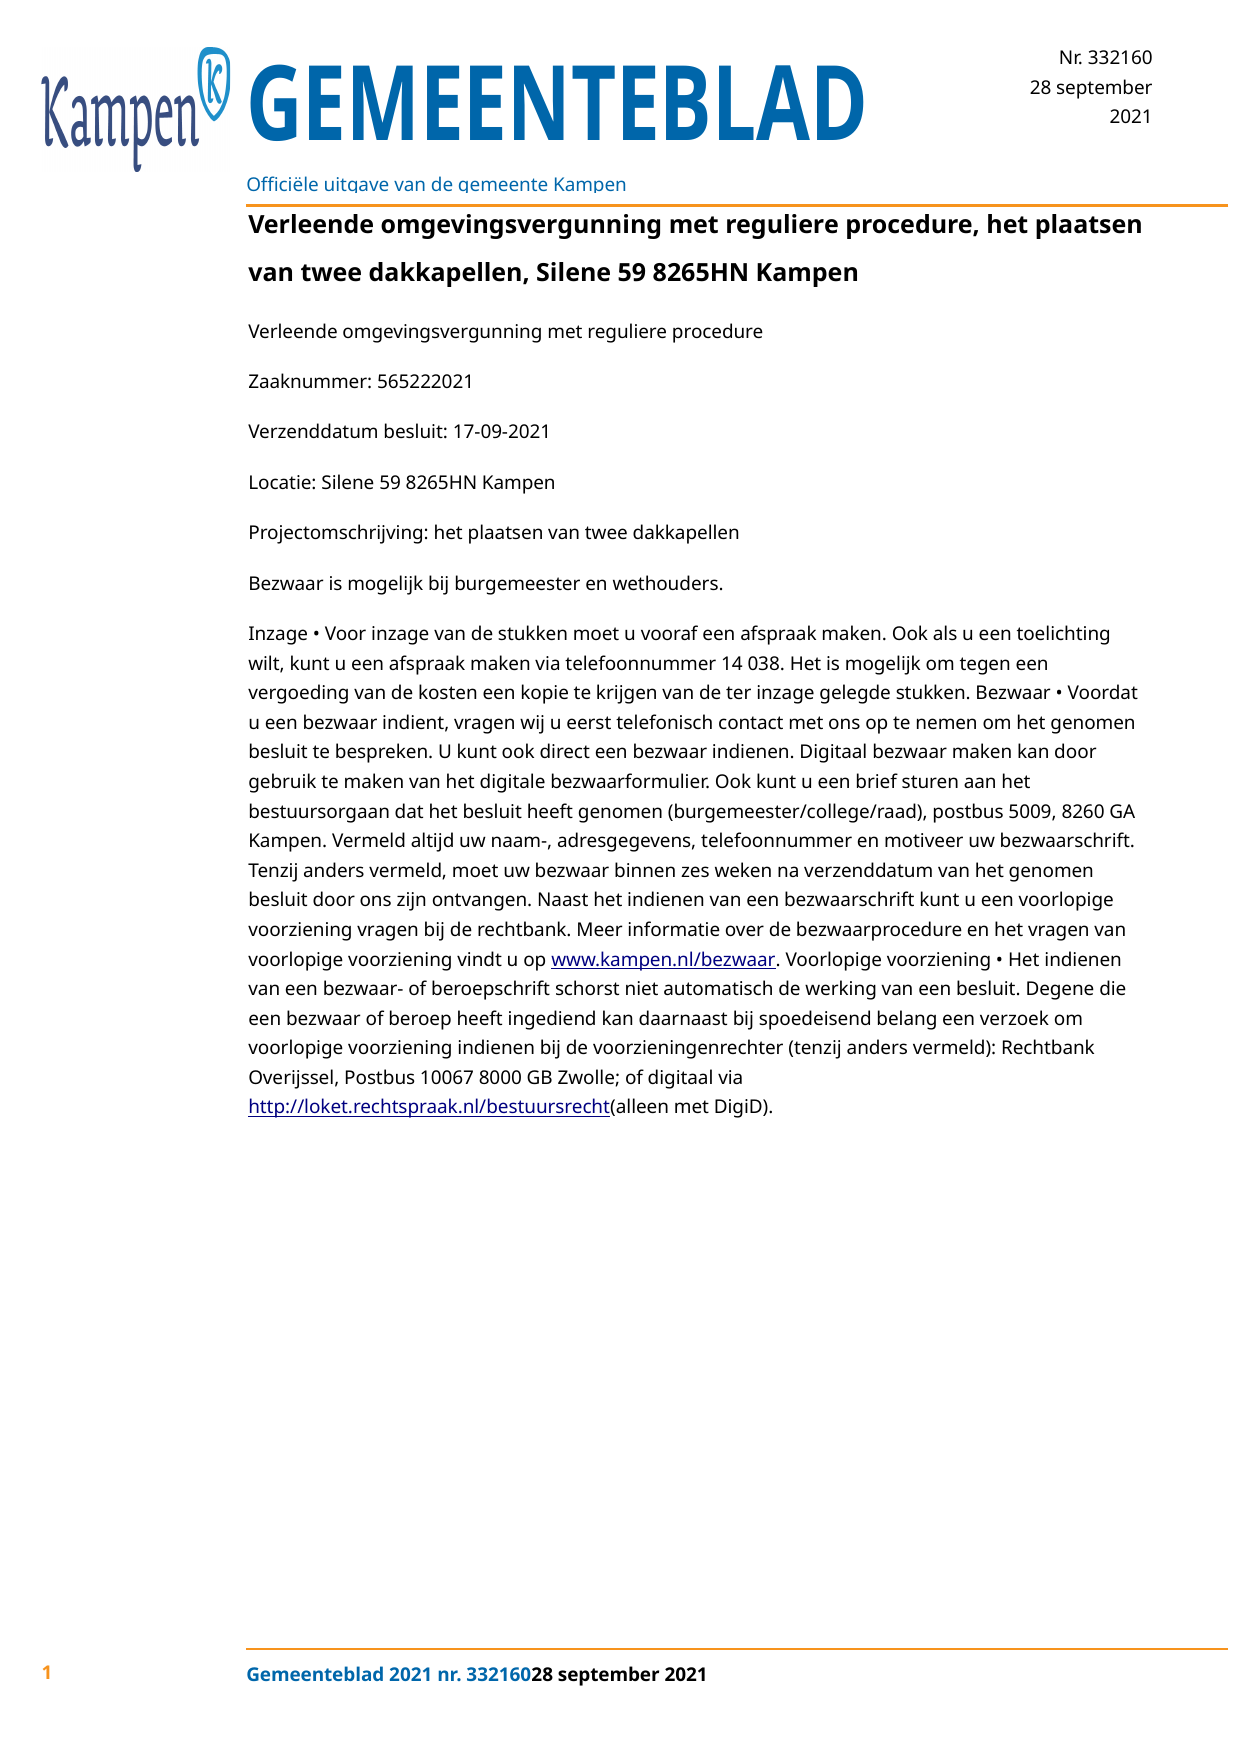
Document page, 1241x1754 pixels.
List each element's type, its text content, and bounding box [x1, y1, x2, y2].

text Projectomschrijving: het plaatsen van twee dakkapellen [248, 519, 1152, 545]
text Zaaknummer: 565222021 [248, 368, 1152, 394]
text Verzenddatum besluit: 17-09-2021 [248, 419, 1152, 444]
text Inzage • Voor inzage van de stukken moet u vooraf een afspraak maken. Ook als u een toelichting wilt, kunt u een afspraak maken via telefoonnummer 14 038. Het is mogelijk om tegen een vergoeding van de kosten een kopie te krijgen van de ter inzage gelegde stukken. Bezwaar • Voordat u een bezwaar indient, vragen wij u eerst telefonisch contact met ons op te nemen om het genomen besluit te bespreken. U kunt ook direct een bezwaar indienen. Digitaal bezwaar maken kan door gebruik te maken van het digitale bezwaarformulier. Ook kunt u een brief sturen aan het bestuursorgaan dat het besluit heeft genomen (burgemeester/college/raad), postbus 5009, 8260 GA Kampen. Vermeld altijd uw naam-, adresgegevens, telefoonnummer en motiveer uw bezwaarschrift. Tenzij anders vermeld, moet uw bezwaar binnen zes weken na verzenddatum van het genomen besluit door ons zijn ontvangen. Naast het indienen van een bezwaarschrift kunt u een voorlopige voorziening vragen bij de rechtbank. Meer informatie over de bezwaarprocedure en het vragen van voorlopige voorziening vindt u op www.kampen.nl/bezwaar. Voorlopige voorziening • Het indienen van een bezwaar- of beroepschrift schorst niet automatisch de werking van een besluit. Degene die een bezwaar of beroep heeft ingediend kan daarnaast bij spoedeisend belang een verzoek om voorlopige voorziening indienen bij de voorzieningenrechter (tenzij anders vermeld): Rechtbank Overijssel, Postbus 10067 8000 GB Zwolle; of digitaal via http://loket.rechtspraak.nl/bestuursrecht(alleen met DigiD). [248, 620, 1152, 1119]
text Locatie: Silene 59 8265HN Kampen [248, 469, 1152, 495]
picture [41, 47, 231, 172]
text Verleende omgevingsvergunning met reguliere procedure [248, 318, 1152, 344]
text Bezwaar is mogelijk bij burgemeester en wethouders. [248, 570, 1152, 596]
text Verleende omgevingsvergunning met reguliere procedure, het plaatsen van twee dakkapellen, Silene 59 8265HN Kampen [248, 207, 1152, 288]
